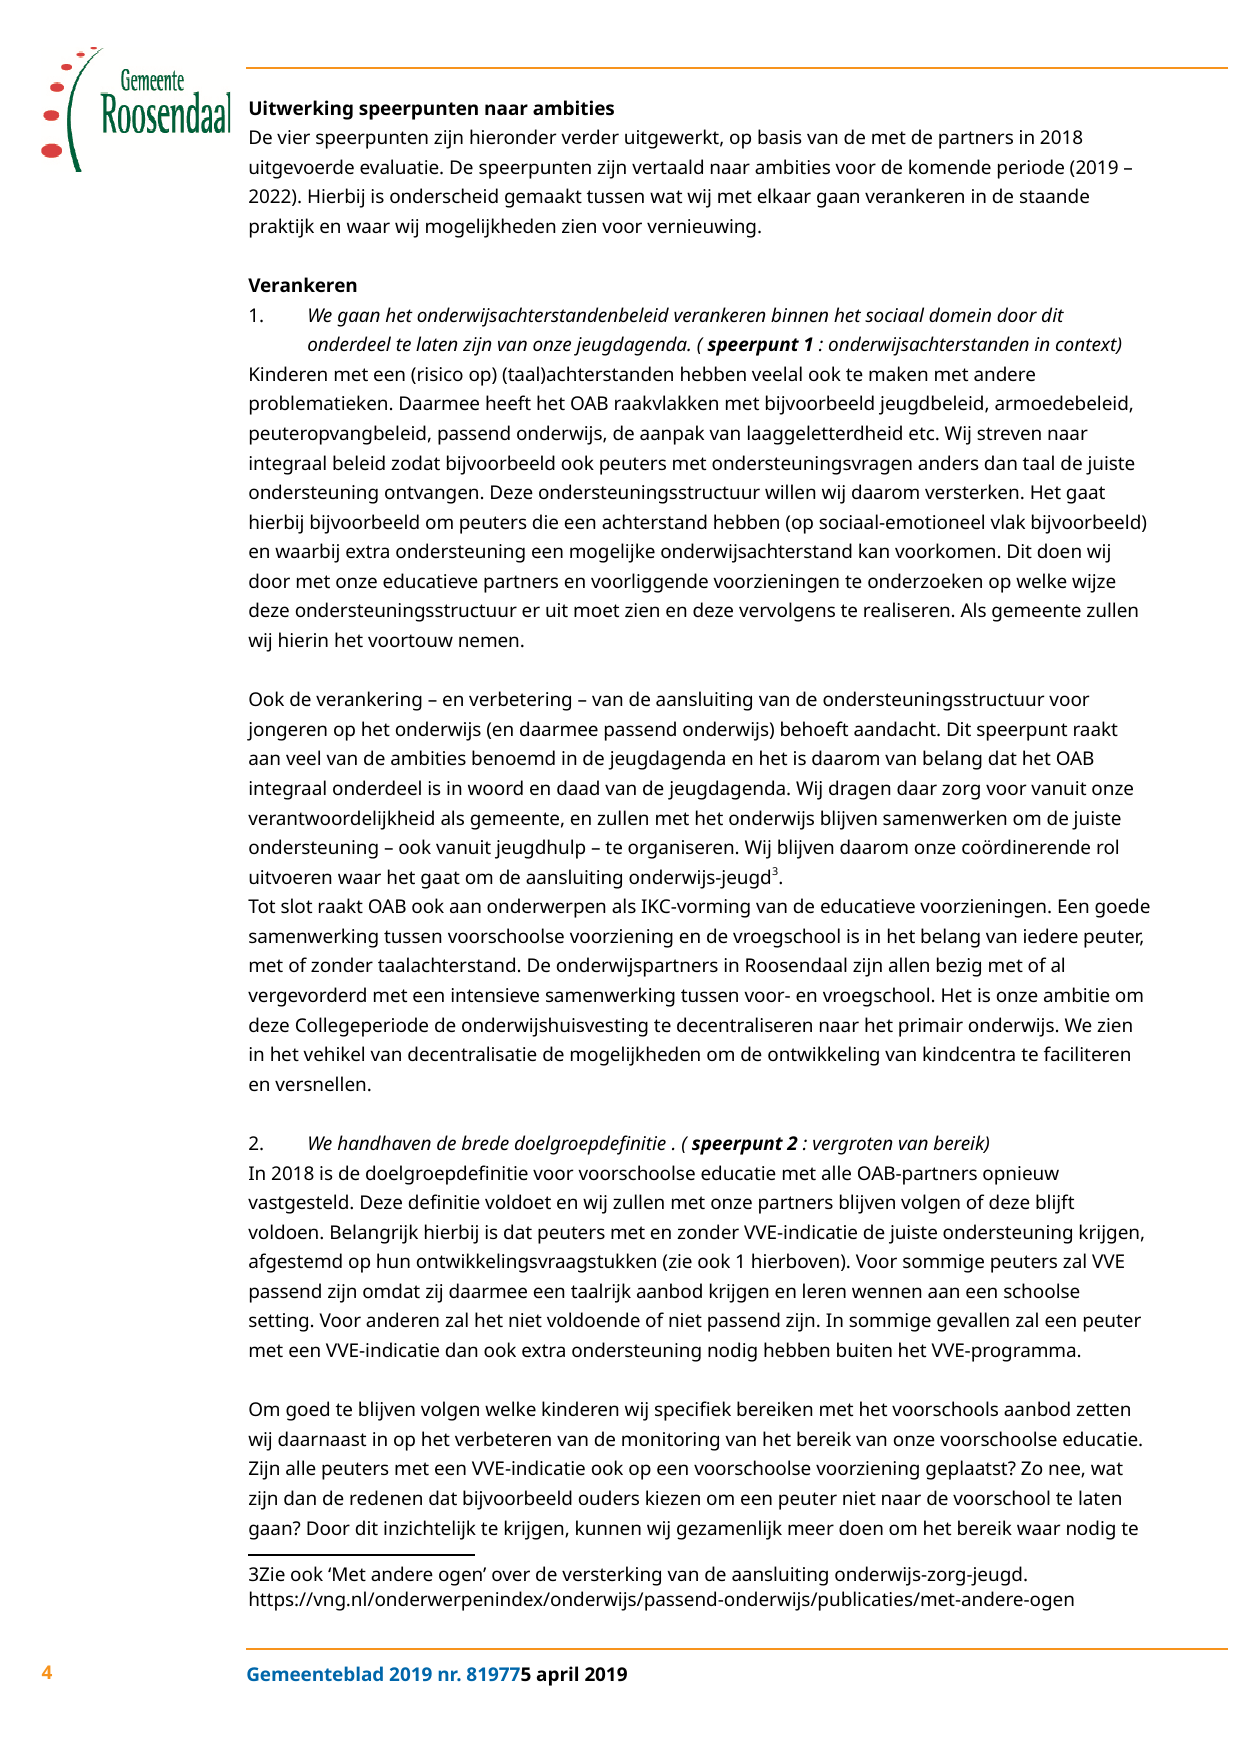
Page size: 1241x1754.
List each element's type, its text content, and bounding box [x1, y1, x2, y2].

text De vier speerpunten zijn hieronder verder uitgewerkt, op basis van de met de partners in 2018 uitgevoerde evaluatie. De speerpunten zijn vertaald naar ambities voor de komende periode (2019 – 2022). Hierbij is onderscheid gemaakt tussen wat wij met elkaar gaan verankeren in de staande praktijk en waar wij mogelijkheden zien voor vernieuwing. [248, 124, 1152, 239]
picture [41, 47, 231, 172]
text Zie ook ‘Met andere ogen’ over de versterking van de aansluiting onderwijs-zorg-jeugd. https://vng.nl/onderwerpenindex/onderwijs/passend-onderwijs/publicaties/met-andere-ogen [248, 1561, 1152, 1612]
text Ook de verankering – en verbetering – van de aansluiting van de ondersteuningsstructuur voor jongeren op het onderwijs (en daarmee passend onderwijs) behoeft aandacht. Dit speerpunt raakt aan veel van de ambities benoemd in de jeugdagenda en het is daarom van belang dat het OAB integraal onderdeel is in woord en daad van de jeugdagenda. Wij dragen daar zorg voor vanuit onze verantwoordelijkheid als gemeente, en zullen met het onderwijs blijven samenwerken om de juiste ondersteuning – ook vanuit jeugdhulp – te organiseren. Wij blijven daarom onze coördinerende rol uitvoeren waar het gaat om de aansluiting onderwijs-jeugd. [248, 686, 1152, 890]
text Uitwerking speerpunten naar ambities [248, 95, 1152, 121]
text In 2018 is de doelgroepdefinitie voor voorschoolse educatie met alle OAB-partners opnieuw vastgesteld. Deze definitie voldoet en wij zullen met onze partners blijven volgen of deze blijft voldoen. Belangrijk hierbij is dat peuters met en zonder VVE-indicatie de juiste ondersteuning krijgen, afgestemd op hun ontwikkelingsvraagstukken (zie ook 1 hierboven). Voor sommige peuters zal VVE passend zijn omdat zij daarmee een taalrijk aanbod krijgen en leren wennen aan een schoolse setting. Voor anderen zal het niet voldoende of niet passend zijn. In sommige gevallen zal een peuter met een VVE-indicatie dan ook extra ondersteuning nodig hebben buiten het VVE-programma. [248, 1160, 1152, 1363]
text Verankeren [248, 272, 1152, 298]
text Tot slot raakt OAB ook aan onderwerpen als IKC-vorming van de educatieve voorzieningen. Een goede samenwerking tussen voorschoolse voorziening en de vroegschool is in het belang van iedere peuter, met of zonder taalachterstand. De onderwijspartners in Roosendaal zijn allen bezig met of al vergevorderd met een intensieve samenwerking tussen voor- en vroegschool. Het is onze ambitie om deze Collegeperiode de onderwijshuisvesting te decentraliseren naar het primair onderwijs. We zien in het vehikel van decentralisatie de mogelijkheden om de ontwikkeling van kindcentra te faciliteren en versnellen. [248, 893, 1152, 1097]
list We gaan het onderwijsachterstandenbeleid verankeren binnen het sociaal domein door dit onderdeel te laten zijn van onze jeugdagenda. ( speerpunt 1 : onderwijsachterstanden in context) [248, 302, 1152, 357]
text Kinderen met een (risico op) (taal)achterstanden hebben veelal ook te maken met andere problematieken. Daarmee heeft het OAB raakvlakken met bijvoorbeeld jeugdbeleid, armoedebeleid, peuteropvangbeleid, passend onderwijs, de aanpak van laaggeletterdheid etc. Wij streven naar integraal beleid zodat bijvoorbeeld ook peuters met ondersteuningsvragen anders dan taal de juiste ondersteuning ontvangen. Deze ondersteuningsstructuur willen wij daarom versterken. Het gaat hierbij bijvoorbeeld om peuters die een achterstand hebben (op sociaal-emotioneel vlak bijvoorbeeld) en waarbij extra ondersteuning een mogelijke onderwijsachterstand kan voorkomen. Dit doen wij door met onze educatieve partners en voorliggende voorzieningen te onderzoeken op welke wijze deze ondersteuningsstructuur er uit moet zien en deze vervolgens te realiseren. Als gemeente zullen wij hierin het voortouw nemen. [248, 361, 1152, 653]
list We handhaven de brede doelgroepdefinitie . ( speerpunt 2 : vergroten van bereik) [248, 1130, 1152, 1156]
text Om goed te blijven volgen welke kinderen wij specifiek bereiken met het voorschools aanbod zetten wij daarnaast in op het verbeteren van de monitoring van het bereik van onze voorschoolse educatie. Zijn alle peuters met een VVE-indicatie ook op een voorschoolse voorziening geplaatst? Zo nee, wat zijn dan de redenen dat bijvoorbeeld ouders kiezen om een peuter niet naar de voorschool te laten gaan? Door dit inzichtelijk te krijgen, kunnen wij gezamenlijk meer doen om het bereik waar nodig te [248, 1396, 1152, 1541]
